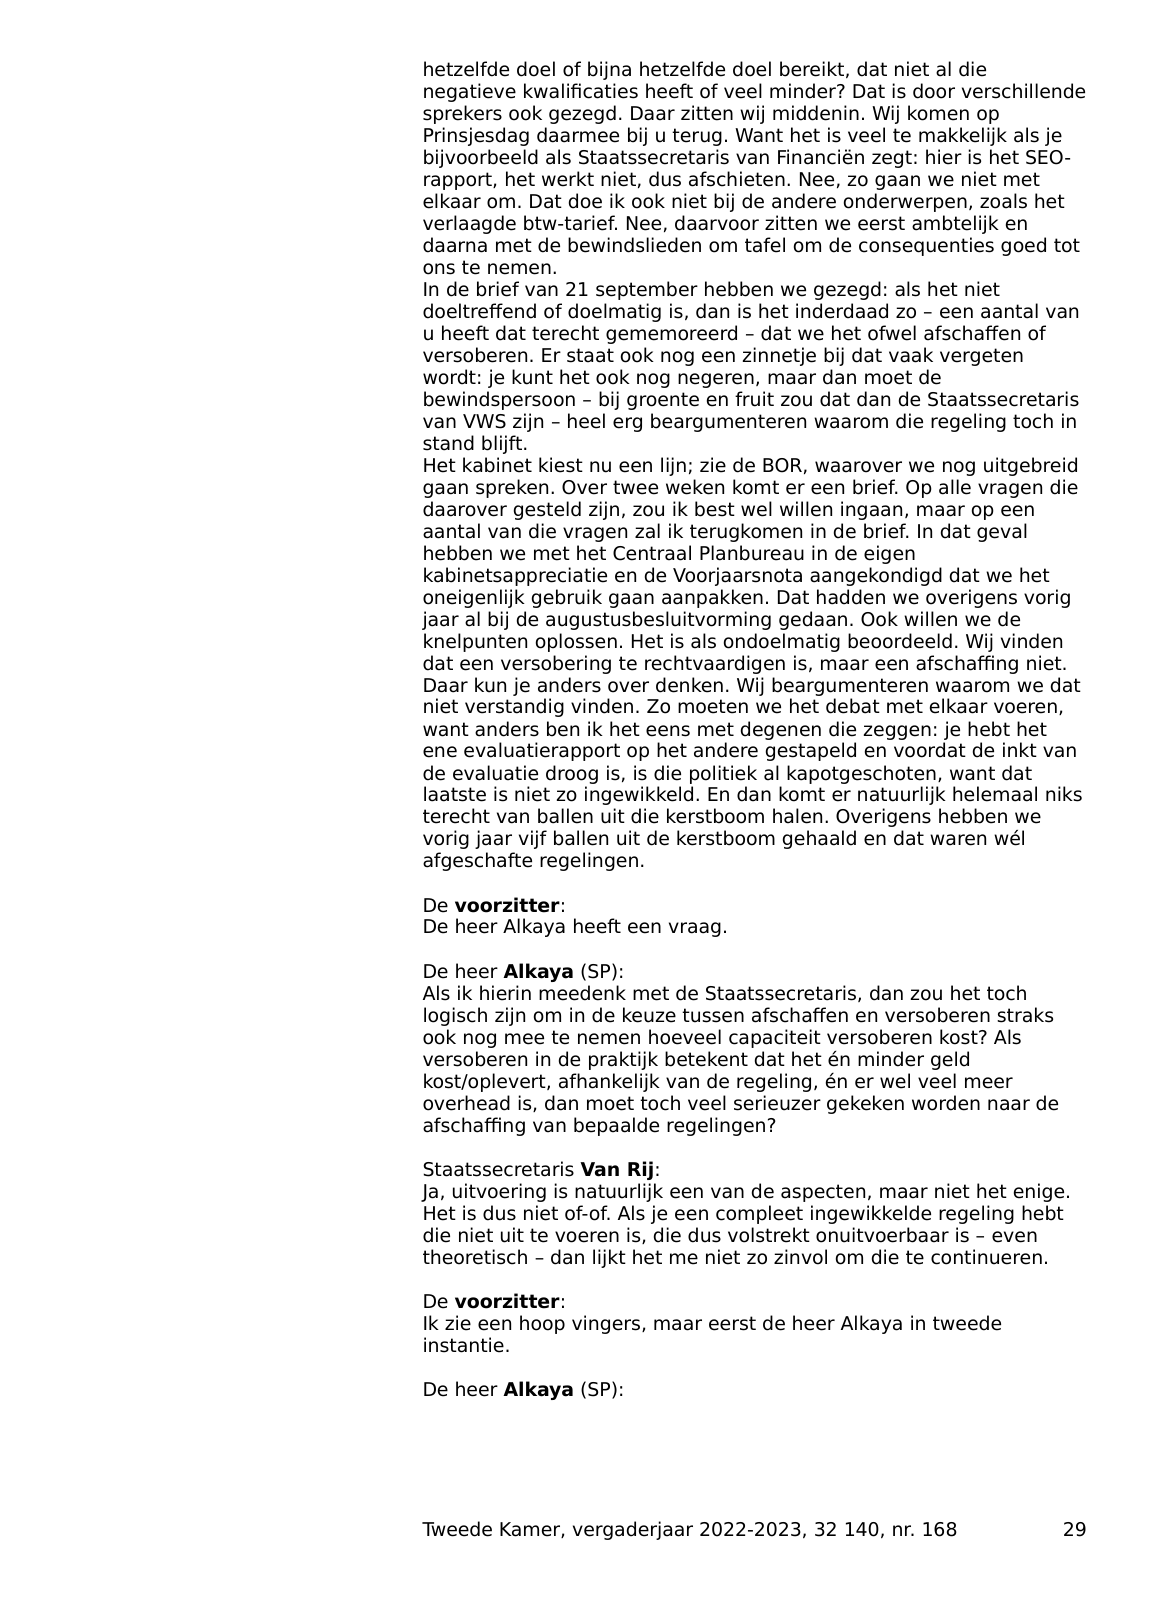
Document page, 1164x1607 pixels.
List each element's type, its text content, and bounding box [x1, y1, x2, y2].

text Staatssecretaris Van Rij: [422, 1159, 1087, 1181]
text Ik zie een hoop vingers, maar eerst de heer Alkaya in tweede instantie. [422, 1313, 1087, 1357]
text Als ik hierin meedenk met de Staatssecretaris, dan zou het toch logisch zijn om in de keuze tussen afschaffen en versoberen straks ook nog mee te nemen hoeveel capaciteit versoberen kost? Als versoberen in de praktijk betekent dat het én minder geld kost/oplevert, afhankelijk van de regeling, én er wel veel meer overhead is, dan moet toch veel serieuzer gekeken worden naar de afschaffing van bepaalde regelingen? [422, 983, 1087, 1136]
text hetzelfde doel of bijna hetzelfde doel bereikt, dat niet al die negatieve kwalificaties heeft of veel minder? Dat is door verschillende sprekers ook gezegd. Daar zitten wij middenin. Wij komen op Prinsjesdag daarmee bij u terug. Want het is veel te makkelijk als je bijvoorbeeld als Staatssecretaris van Financiën zegt: hier is het SEO-rapport, het werkt niet, dus afschieten. Nee, zo gaan we niet met elkaar om. Dat doe ik ook niet bij de andere onderwerpen, zoals het verlaagde btw-tarief. Nee, daarvoor zitten we eerst ambtelijk en daarna met de bewindslieden om tafel om de consequenties goed tot ons te nemen. [422, 59, 1087, 279]
text Het kabinet kiest nu een lijn; zie de BOR, waarover we nog uitgebreid gaan spreken. Over twee weken komt er een brief. Op alle vragen die daarover gesteld zijn, zou ik best wel willen ingaan, maar op een aantal van die vragen zal ik terugkomen in de brief. In dat geval hebben we met het Centraal Planbureau in de eigen kabinetsappreciatie en de Voorjaarsnota aangekondigd dat we het oneigenlijk gebruik gaan aanpakken. Dat hadden we overigens vorig jaar al bij de augustusbesluitvorming gedaan. Ook willen we de knelpunten oplossen. Het is als ondoelmatig beoordeeld. Wij vinden dat een versobering te rechtvaardigen is, maar een afschaffing niet. Daar kun je anders over denken. Wij beargumenteren waarom we dat niet verstandig vinden. Zo moeten we het debat met elkaar voeren, want anders ben ik het eens met degenen die zeggen: je hebt het ene evaluatierapport op het andere gestapeld en voordat de inkt van de evaluatie droog is, is die politiek al kapotgeschoten, want dat laatste is niet zo ingewikkeld. En dan komt er natuurlijk helemaal niks terecht van ballen uit die kerstboom halen. Overigens hebben we vorig jaar vijf ballen uit de kerstboom gehaald en dat waren wél afgeschafte regelingen. [422, 455, 1087, 872]
text De voorzitter: [422, 894, 1087, 916]
text Ja, uitvoering is natuurlijk een van de aspecten, maar niet het enige. Het is dus niet of-of. Als je een compleet ingewikkelde regeling hebt die niet uit te voeren is, die dus volstrekt onuitvoerbaar is – even theoretisch – dan lijkt het me niet zo zinvol om die te continueren. [422, 1181, 1087, 1268]
text De heer Alkaya (SP): [422, 961, 1087, 983]
text De heer Alkaya heeft een vraag. [422, 916, 1087, 938]
text De heer Alkaya (SP): [422, 1379, 1087, 1401]
text De voorzitter: [422, 1291, 1087, 1313]
text In de brief van 21 september hebben we gezegd: als het niet doeltreffend of doelmatig is, dan is het inderdaad zo – een aantal van u heeft dat terecht gememoreerd – dat we het ofwel afschaffen of versoberen. Er staat ook nog een zinnetje bij dat vaak vergeten wordt: je kunt het ook nog negeren, maar dan moet de bewindspersoon – bij groente en fruit zou dat dan de Staatssecretaris van VWS zijn – heel erg beargumenteren waarom die regeling toch in stand blijft. [422, 279, 1087, 455]
